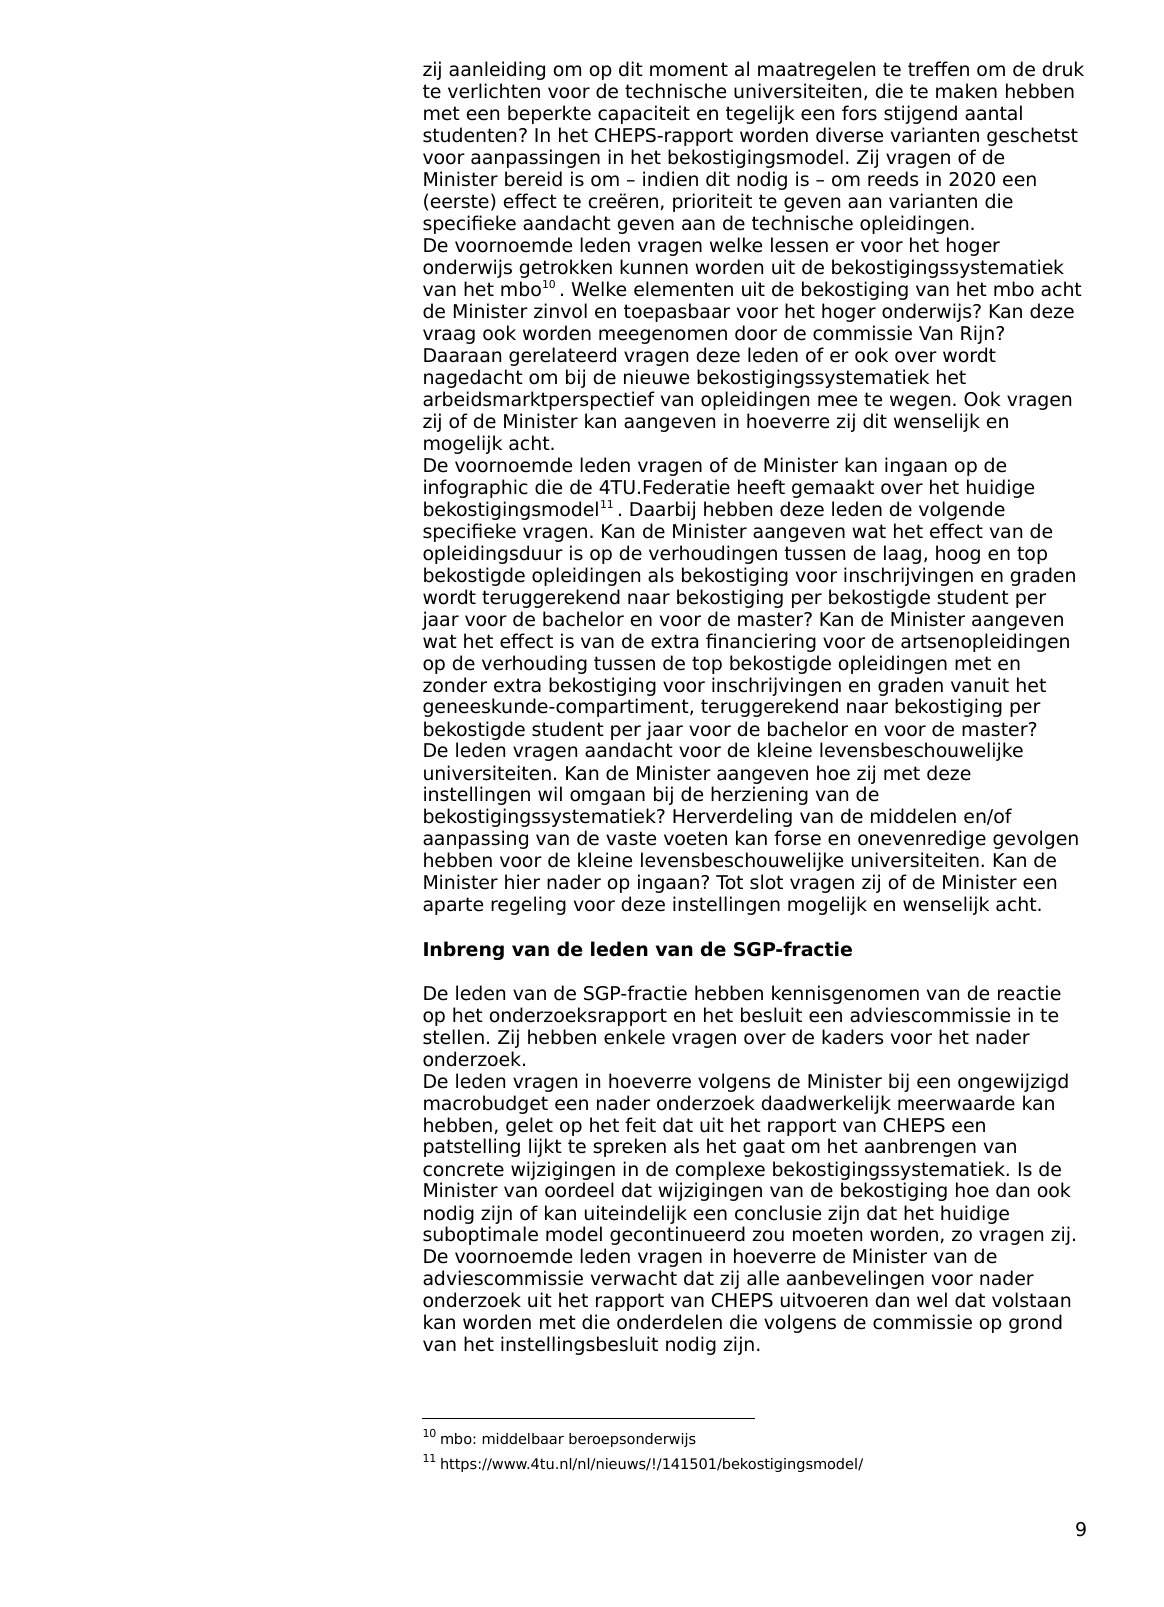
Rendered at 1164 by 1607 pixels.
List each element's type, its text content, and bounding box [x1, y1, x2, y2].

text De voornoemde leden vragen welke lessen er voor het hoger onderwijs getrokken kunnen worden uit de bekostigingssystematiek van het mbo. Welke elementen uit de bekostiging van het mbo acht de Minister zinvol en toepasbaar voor het hoger onderwijs? Kan deze vraag ook worden meegenomen door de commissie Van Rijn? Daaraan gerelateerd vragen deze leden of er ook over wordt nagedacht om bij de nieuwe bekostigingssystematiek het arbeidsmarktperspectief van opleidingen mee te wegen. Ook vragen zij of de Minister kan aangeven in hoeverre zij dit wenselijk en mogelijk acht. [422, 235, 1087, 455]
text De leden van de SGP-fractie hebben kennisgenomen van de reactie op het onderzoeksrapport en het besluit een adviescommissie in te stellen. Zij hebben enkele vragen over de kaders voor het nader onderzoek. [422, 983, 1087, 1071]
text mbo: middelbaar beroepsonderwijs [422, 1427, 1087, 1449]
text De leden vragen aandacht voor de kleine levensbeschouwelijke universiteiten. Kan de Minister aangeven hoe zij met deze instellingen wil omgaan bij de herziening van de bekostigingssystematiek? Herverdeling van de middelen en/of aanpassing van de vaste voeten kan forse en onevenredige gevolgen hebben voor de kleine levensbeschouwelijke universiteiten. Kan de Minister hier nader op ingaan? Tot slot vragen zij of de Minister een aparte regeling voor deze instellingen mogelijk en wenselijk acht. [422, 740, 1087, 916]
subtitle Inbreng van de leden van de SGP-fractie [422, 938, 1087, 960]
text De voornoemde leden vragen of de Minister kan ingaan op de infographic die de 4TU.Federatie heeft gemaakt over het huidige bekostigingsmodel. Daarbij hebben deze leden de volgende specifieke vragen. Kan de Minister aangeven wat het effect van de opleidingsduur is op de verhoudingen tussen de laag, hoog en top bekostigde opleidingen als bekostiging voor inschrijvingen en graden wordt teruggerekend naar bekostiging per bekostigde student per jaar voor de bachelor en voor de master? Kan de Minister aangeven wat het effect is van de extra financiering voor de artsenopleidingen op de verhouding tussen de top bekostigde opleidingen met en zonder extra bekostiging voor inschrijvingen en graden vanuit het geneeskunde-compartiment, teruggerekend naar bekostiging per bekostigde student per jaar voor de bachelor en voor de master? [422, 455, 1087, 740]
text https://www.4tu.nl/nl/nieuws/!/141501/bekostigingsmodel/ [422, 1452, 1087, 1474]
text De leden vragen in hoeverre volgens de Minister bij een ongewijzigd macrobudget een nader onderzoek daadwerkelijk meerwaarde kan hebben, gelet op het feit dat uit het rapport van CHEPS een patstelling lijkt te spreken als het gaat om het aanbrengen van concrete wijzigingen in de complexe bekostigingssystematiek. Is de Minister van oordeel dat wijzigingen van de bekostiging hoe dan ook nodig zijn of kan uiteindelijk een conclusie zijn dat het huidige suboptimale model gecontinueerd zou moeten worden, zo vragen zij. [422, 1071, 1087, 1246]
text zij aanleiding om op dit moment al maatregelen te treffen om de druk te verlichten voor de technische universiteiten, die te maken hebben met een beperkte capaciteit en tegelijk een fors stijgend aantal studenten? In het CHEPS-rapport worden diverse varianten geschetst voor aanpassingen in het bekostigingsmodel. Zij vragen of de Minister bereid is om – indien dit nodig is – om reeds in 2020 een (eerste) effect te creëren, prioriteit te geven aan varianten die specifieke aandacht geven aan de technische opleidingen. [422, 59, 1087, 235]
text De voornoemde leden vragen in hoeverre de Minister van de adviescommissie verwacht dat zij alle aanbevelingen voor nader onderzoek uit het rapport van CHEPS uitvoeren dan wel dat volstaan kan worden met die onderdelen die volgens de commissie op grond van het instellingsbesluit nodig zijn. [422, 1246, 1087, 1356]
